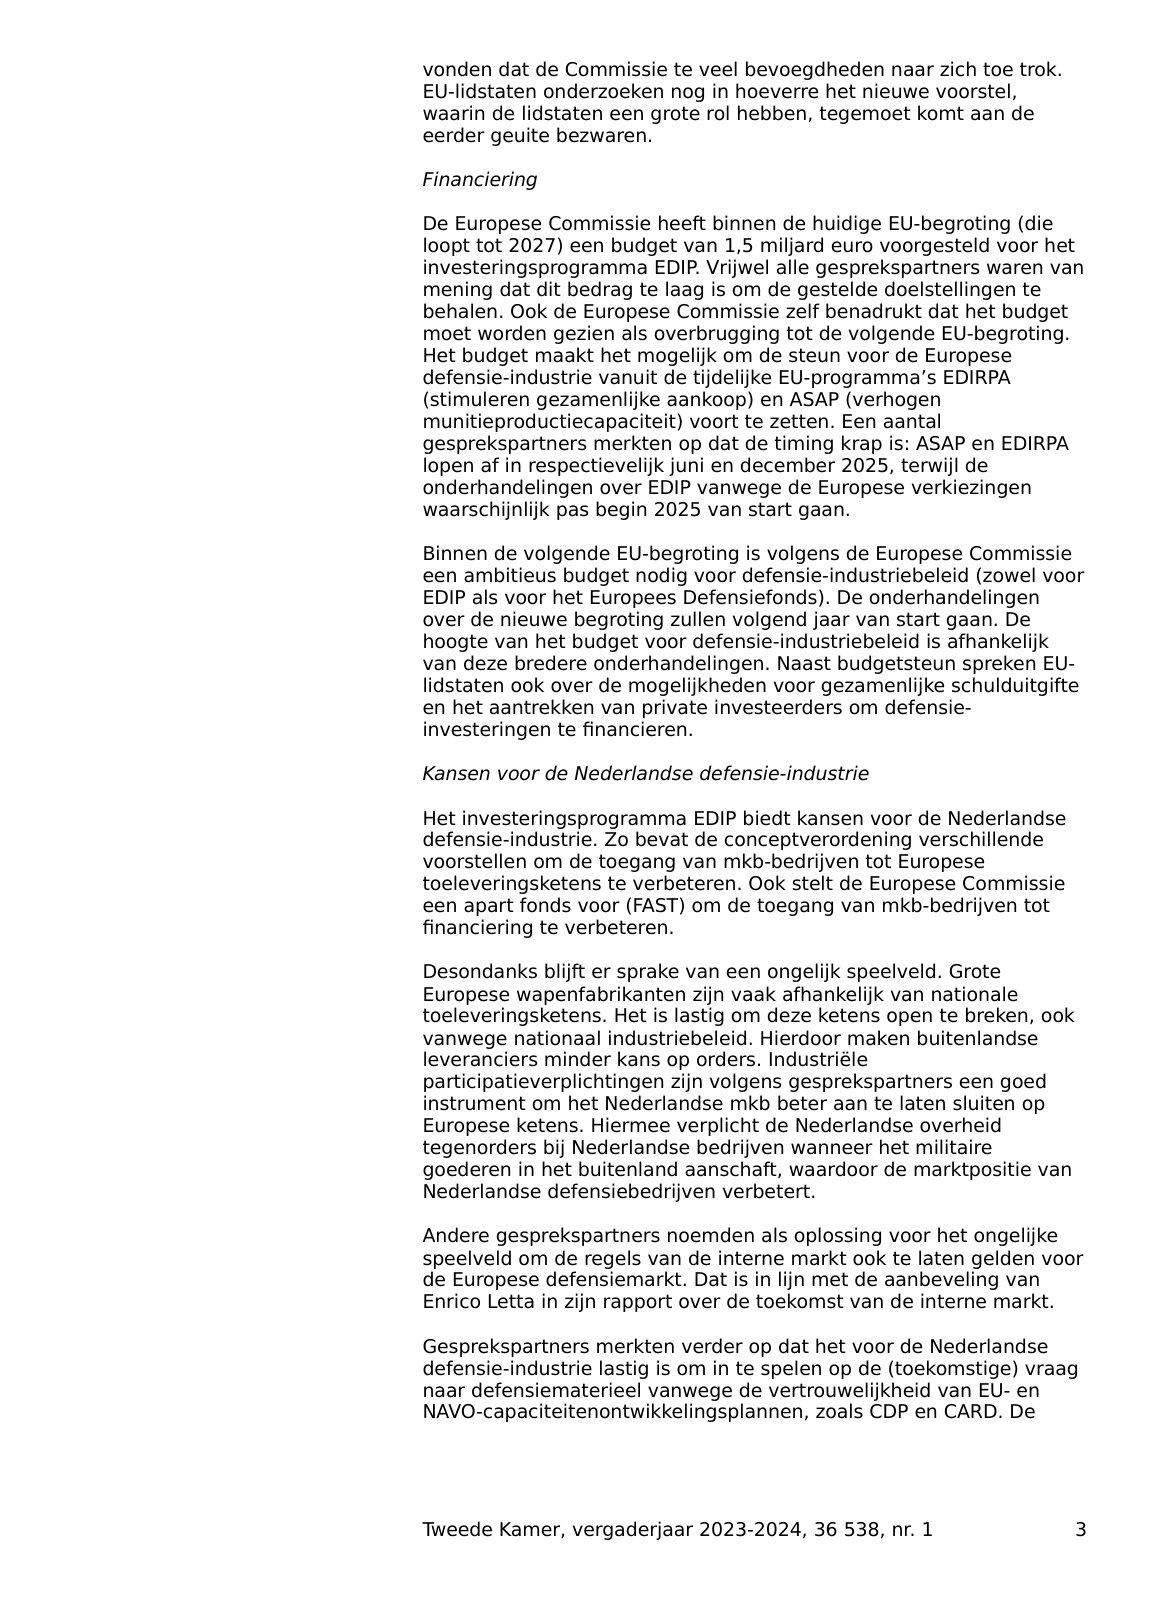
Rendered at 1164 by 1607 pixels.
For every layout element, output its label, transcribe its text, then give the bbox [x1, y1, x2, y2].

text Gesprekspartners merkten verder op dat het voor de Nederlandse defensie-industrie lastig is om in te spelen op de (toekomstige) vraag naar defensiematerieel vanwege de vertrouwelijkheid van EU- en NAVO-capaciteitenontwikkelingsplannen, zoals CDP en CARD. De [422, 1336, 1087, 1423]
text Desondanks blijft er sprake van een ongelijk speelveld. Grote Europese wapenfabrikanten zijn vaak afhankelijk van nationale toeleveringsketens. Het is lastig om deze ketens open te breken, ook vanwege nationaal industriebeleid. Hierdoor maken buitenlandse leveranciers minder kans op orders. Industriële participatieverplichtingen zijn volgens gesprekspartners een goed instrument om het Nederlandse mkb beter aan te laten sluiten op Europese ketens. Hiermee verplicht de Nederlandse overheid tegenorders bij Nederlandse bedrijven wanneer het militaire goederen in het buitenland aanschaft, waardoor de marktpositie van Nederlandse defensiebedrijven verbetert. [422, 961, 1087, 1203]
subtitle Financiering [422, 169, 1087, 191]
text Het investeringsprogramma EDIP biedt kansen voor de Nederlandse defensie-industrie. Zo bevat de conceptverordening verschillende voorstellen om de toegang van mkb-bedrijven tot Europese toeleveringsketens te verbeteren. Ook stelt de Europese Commissie een apart fonds voor (FAST) om de toegang van mkb-bedrijven tot financiering te verbeteren. [422, 807, 1087, 939]
text Binnen de volgende EU-begroting is volgens de Europese Commissie een ambitieus budget nodig voor defensie-industriebeleid (zowel voor EDIP als voor het Europees Defensiefonds). De onderhandelingen over de nieuwe begroting zullen volgend jaar van start gaan. De hoogte van het budget voor defensie-industriebeleid is afhankelijk van deze bredere onderhandelingen. Naast budgetsteun spreken EU-lidstaten ook over de mogelijkheden voor gezamenlijke schulduitgifte en het aantrekken van private investeerders om defensie-investeringen te financieren. [422, 543, 1087, 741]
subtitle Kansen voor de Nederlandse defensie-industrie [422, 763, 1087, 785]
text De Europese Commissie heeft binnen de huidige EU-begroting (die loopt tot 2027) een budget van 1,5 miljard euro voorgesteld voor het investeringsprogramma EDIP. Vrijwel alle gesprekspartners waren van mening dat dit bedrag te laag is om de gestelde doelstellingen te behalen. Ook de Europese Commissie zelf benadrukt dat het budget moet worden gezien als overbrugging tot de volgende EU-begroting. Het budget maakt het mogelijk om de steun voor de Europese defensie-industrie vanuit de tijdelijke EU-programma’s EDIRPA (stimuleren gezamenlijke aankoop) en ASAP (verhogen munitieproductiecapaciteit) voort te zetten. Een aantal gesprekspartners merkten op dat de timing krap is: ASAP en EDIRPA lopen af in respectievelijk juni en december 2025, terwijl de onderhandelingen over EDIP vanwege de Europese verkiezingen waarschijnlijk pas begin 2025 van start gaan. [422, 213, 1087, 521]
text vonden dat de Commissie te veel bevoegdheden naar zich toe trok. EU-lidstaten onderzoeken nog in hoeverre het nieuwe voorstel, waarin de lidstaten een grote rol hebben, tegemoet komt aan de eerder geuite bezwaren. [422, 59, 1087, 147]
text Andere gesprekspartners noemden als oplossing voor het ongelijke speelveld om de regels van de interne markt ook te laten gelden voor de Europese defensiemarkt. Dat is in lijn met de aanbeveling van Enrico Letta in zijn rapport over de toekomst van de interne markt. [422, 1225, 1087, 1313]
